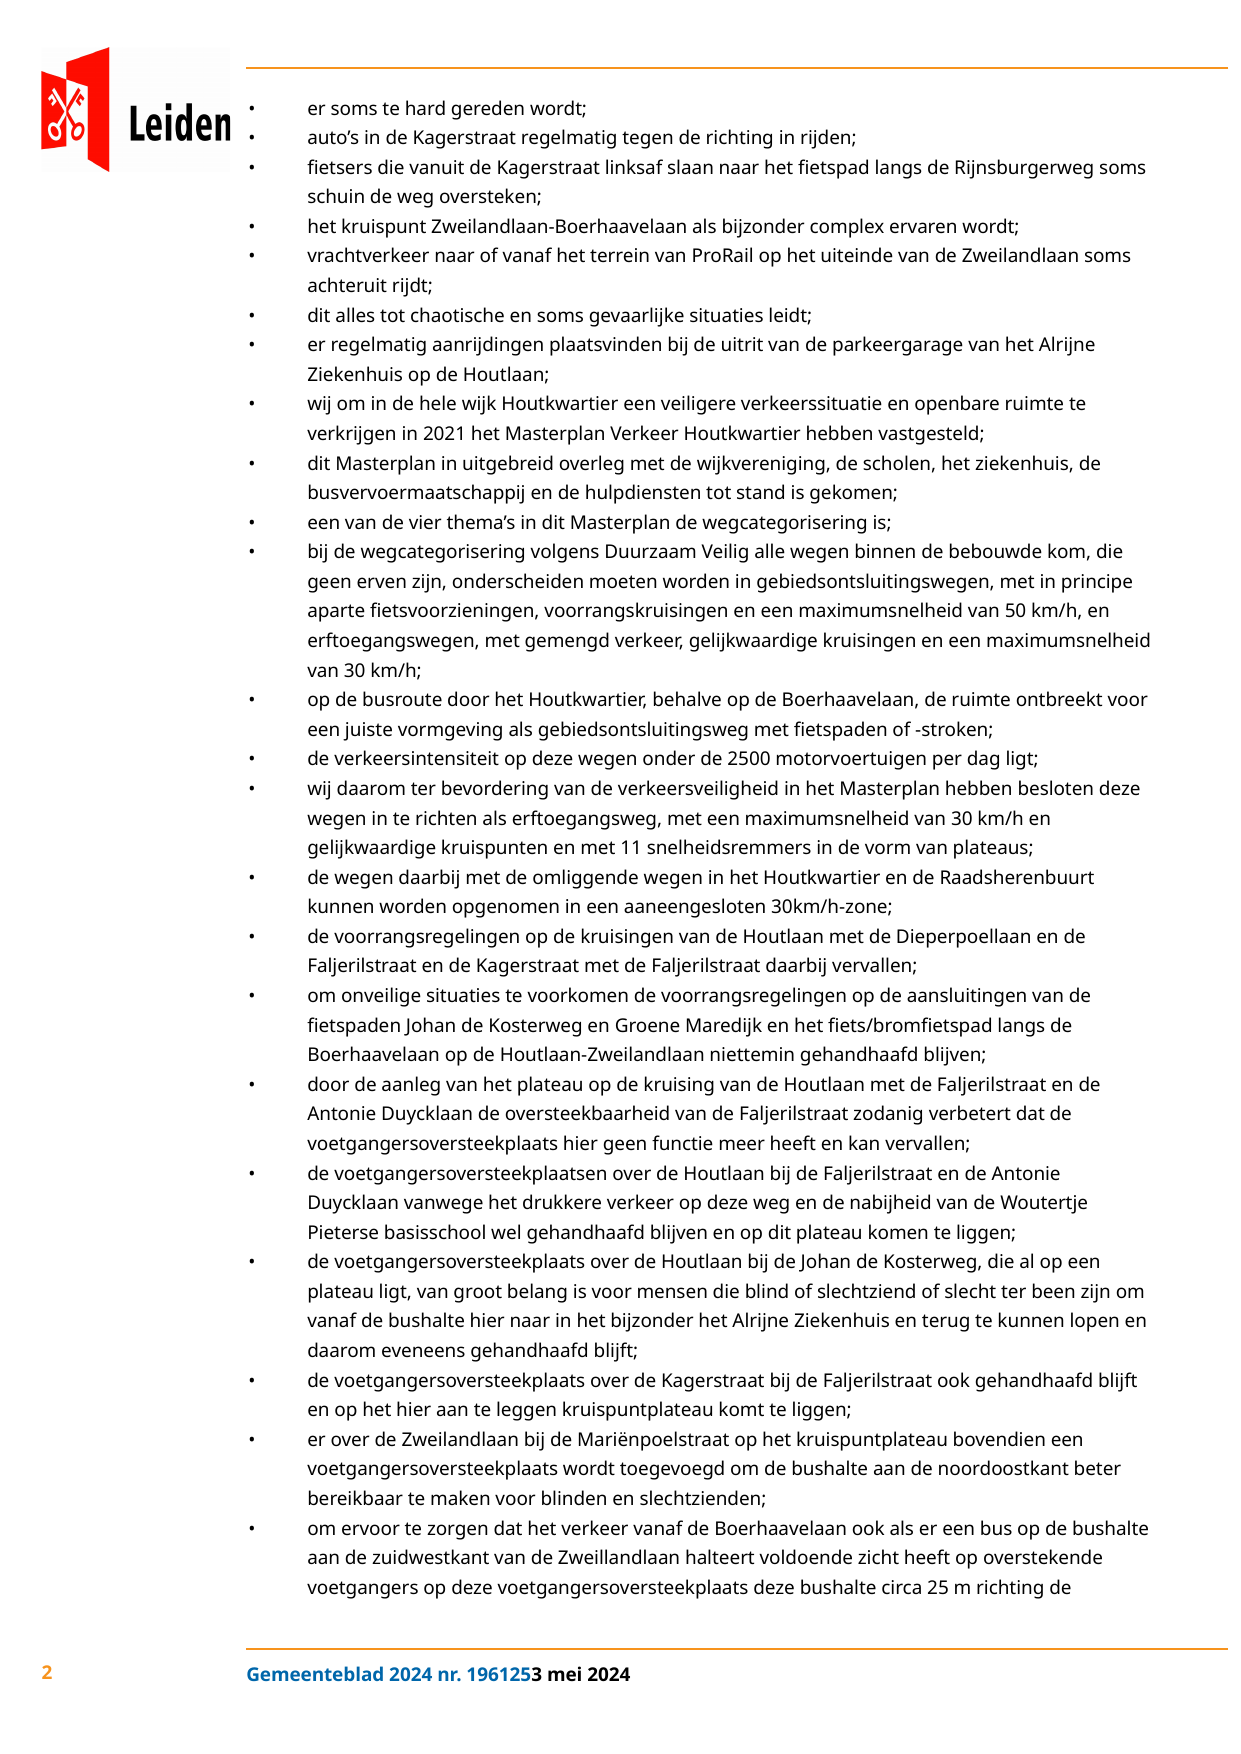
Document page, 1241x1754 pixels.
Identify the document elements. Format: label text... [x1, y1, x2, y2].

list bij de wegcategorisering volgens Duurzaam Veilig alle wegen binnen de bebouwde kom, die geen erven zijn, onderscheiden moeten worden in gebiedsontsluitingswegen, met in principe aparte fietsvoorzieningen, voorrangskruisingen en een maximumsnelheid van 50 km/h, en erftoegangswegen, met gemengd verkeer, gelijkwaardige kruisingen en een maximumsnelheid van 30 km/h; [248, 538, 1152, 683]
list wij om in de hele wijk Houtkwartier een veiligere verkeerssituatie en openbare ruimte te verkrijgen in 2021 het Masterplan Verkeer Houtkwartier hebben vastgesteld; [248, 391, 1152, 446]
list op de busroute door het Houtkwartier, behalve op de Boerhaavelaan, de ruimte ontbreekt voor een juiste vormgeving als gebiedsontsluitingsweg met fietspaden of -stroken; [248, 686, 1152, 742]
list dit alles tot chaotische en soms gevaarlijke situaties leidt; [248, 302, 1152, 328]
list dit Masterplan in uitgebreid overleg met de wijkvereniging, de scholen, het ziekenhuis, de busvervoermaatschappij en de hulpdiensten tot stand is gekomen; [248, 450, 1152, 505]
list de voetgangersoversteekplaats over de Houtlaan bij de Johan de Kosterweg, die al op een plateau ligt, van groot belang is voor mensen die blind of slechtziend of slecht ter been zijn om vanaf de bushalte hier naar in het bijzonder het Alrijne Ziekenhuis en terug te kunnen lopen en daarom eveneens gehandhaafd blijft; [248, 1248, 1152, 1363]
list er soms te hard gereden wordt; [248, 95, 1152, 121]
list fietsers die vanuit de Kagerstraat linksaf slaan naar het fietspad langs de Rijnsburgerweg soms schuin de weg oversteken; [248, 154, 1152, 209]
list het kruispunt Zweilandlaan-Boerhaavelaan als bijzonder complex ervaren wordt; [248, 213, 1152, 239]
list er regelmatig aanrijdingen plaatsvinden bij de uitrit van de parkeergarage van het Alrijne Ziekenhuis op de Houtlaan; [248, 331, 1152, 387]
list de voetgangersoversteekplaats over de Kagerstraat bij de Faljerilstraat ook gehandhaafd blijft en op het hier aan te leggen kruispuntplateau komt te liggen; [248, 1367, 1152, 1422]
list een van de vier thema’s in dit Masterplan de wegcategorisering is; [248, 509, 1152, 535]
picture [41, 47, 231, 172]
list auto’s in de Kagerstraat regelmatig tegen de richting in rijden; [248, 124, 1152, 150]
list de voorrangsregelingen op de kruisingen van de Houtlaan met de Dieperpoellaan en de Faljerilstraat en de Kagerstraat met de Faljerilstraat daarbij vervallen; [248, 923, 1152, 978]
list vrachtverkeer naar of vanaf het terrein van ProRail op het uiteinde van de Zweilandlaan soms achteruit rijdt; [248, 243, 1152, 298]
list om onveilige situaties te voorkomen de voorrangsregelingen op de aansluitingen van de fietspaden Johan de Kosterweg en Groene Maredijk en het fiets/bromfietspad langs de Boerhaavelaan op de Houtlaan-Zweilandlaan niettemin gehandhaafd blijven; [248, 982, 1152, 1067]
list er over de Zweilandlaan bij de Mariënpoelstraat op het kruispuntplateau bovendien een voetgangersoversteekplaats wordt toegevoegd om de bushalte aan de noordoostkant beter bereikbaar te maken voor blinden en slechtzienden; [248, 1426, 1152, 1511]
list de wegen daarbij met de omliggende wegen in het Houtkwartier en de Raadsherenbuurt kunnen worden opgenomen in een aaneengesloten 30km/h-zone; [248, 864, 1152, 919]
list de voetgangersoversteekplaatsen over de Houtlaan bij de Faljerilstraat en de Antonie Duycklaan vanwege het drukkere verkeer op deze weg en de nabijheid van de Woutertje Pieterse basisschool wel gehandhaafd blijven en op dit plateau komen te liggen; [248, 1160, 1152, 1245]
list door de aanleg van het plateau op de kruising van de Houtlaan met de Faljerilstraat en de Antonie Duycklaan de oversteekbaarheid van de Faljerilstraat zodanig verbetert dat de voetgangersoversteekplaats hier geen functie meer heeft en kan vervallen; [248, 1071, 1152, 1156]
list de verkeersintensiteit op deze wegen onder de 2500 motorvoertuigen per dag ligt; [248, 746, 1152, 771]
list om ervoor te zorgen dat het verkeer vanaf de Boerhaavelaan ook als er een bus op de bushalte aan de zuidwestkant van de Zweillandlaan halteert voldoende zicht heeft op overstekende voetgangers op deze voetgangersoversteekplaats deze bushalte circa 25 m richting de [248, 1515, 1152, 1600]
list wij daarom ter bevordering van de verkeersveiligheid in het Masterplan hebben besloten deze wegen in te richten als erftoegangsweg, met een maximumsnelheid van 30 km/h en gelijkwaardige kruispunten en met 11 snelheidsremmers in de vorm van plateaus; [248, 775, 1152, 860]
